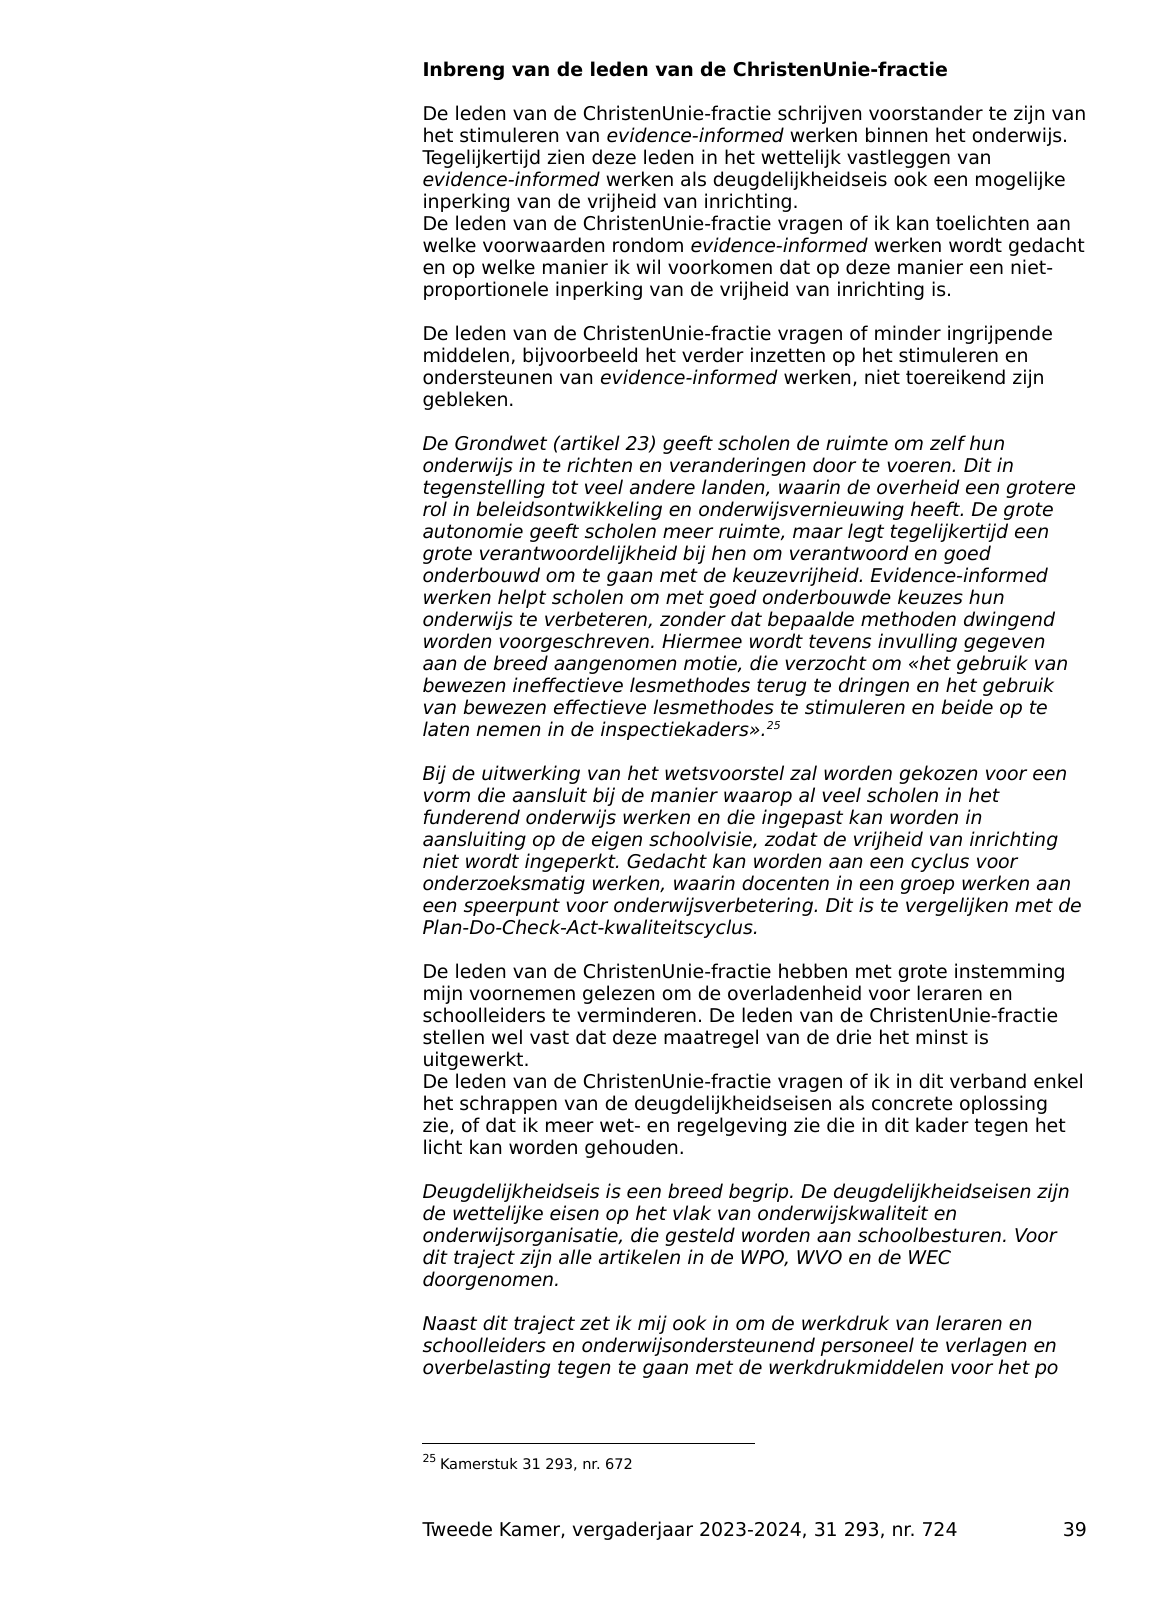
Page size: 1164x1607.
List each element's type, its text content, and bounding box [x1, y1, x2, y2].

text De Grondwet (artikel 23) geeft scholen de ruimte om zelf hun onderwijs in te richten en veranderingen door te voeren. Dit in tegenstelling tot veel andere landen, waarin de overheid een grotere rol in beleidsontwikkeling en onderwijsvernieuwing heeft. De grote autonomie geeft scholen meer ruimte, maar legt tegelijkertijd een grote verantwoordelijkheid bij hen om verantwoord en goed onderbouwd om te gaan met de keuzevrijheid. Evidence-informed werken helpt scholen om met goed onderbouwde keuzes hun onderwijs te verbeteren, zonder dat bepaalde methoden dwingend worden voorgeschreven. Hiermee wordt tevens invulling gegeven aan de breed aangenomen motie, die verzocht om «het gebruik van bewezen ineffectieve lesmethodes terug te dringen en het gebruik van bewezen effectieve lesmethodes te stimuleren en beide op te laten nemen in de inspectiekaders». [422, 433, 1087, 741]
text De leden van de ChristenUnie-fractie vragen of ik kan toelichten aan welke voorwaarden rondom evidence-informed werken wordt gedacht en op welke manier ik wil voorkomen dat op deze manier een niet-proportionele inperking van de vrijheid van inrichting is. [422, 213, 1087, 301]
text Kamerstuk 31 293, nr. 672 [422, 1452, 1087, 1474]
text Deugdelijkheidseis is een breed begrip. De deugdelijkheidseisen zijn de wettelijke eisen op het vlak van onderwijskwaliteit en onderwijsorganisatie, die gesteld worden aan schoolbesturen. Voor dit traject zijn alle artikelen in de WPO, WVO en de WEC doorgenomen. [422, 1181, 1087, 1291]
text Bij de uitwerking van het wetsvoorstel zal worden gekozen voor een vorm die aansluit bij de manier waarop al veel scholen in het funderend onderwijs werken en die ingepast kan worden in aansluiting op de eigen schoolvisie, zodat de vrijheid van inrichting niet wordt ingeperkt. Gedacht kan worden aan een cyclus voor onderzoeksmatig werken, waarin docenten in een groep werken aan een speerpunt voor onderwijsverbetering. Dit is te vergelijken met de Plan-Do-Check-Act-kwaliteitscyclus. [422, 763, 1087, 939]
subtitle Inbreng van de leden van de ChristenUnie-fractie [422, 59, 1087, 81]
text Naast dit traject zet ik mij ook in om de werkdruk van leraren en schoolleiders en onderwijsondersteunend personeel te verlagen en overbelasting tegen te gaan met de werkdrukmiddelen voor het po [422, 1313, 1087, 1379]
text De leden van de ChristenUnie-fractie vragen of ik in dit verband enkel het schrappen van de deugdelijkheidseisen als concrete oplossing zie, of dat ik meer wet- en regelgeving zie die in dit kader tegen het licht kan worden gehouden. [422, 1071, 1087, 1159]
text De leden van de ChristenUnie-fractie hebben met grote instemming mijn voornemen gelezen om de overladenheid voor leraren en schoolleiders te verminderen. De leden van de ChristenUnie-fractie stellen wel vast dat deze maatregel van de drie het minst is uitgewerkt. [422, 961, 1087, 1071]
text De leden van de ChristenUnie-fractie schrijven voorstander te zijn van het stimuleren van evidence-informed werken binnen het onderwijs. Tegelijkertijd zien deze leden in het wettelijk vastleggen van evidence-informed werken als deugdelijkheidseis ook een mogelijke inperking van de vrijheid van inrichting. [422, 103, 1087, 213]
text De leden van de ChristenUnie-fractie vragen of minder ingrijpende middelen, bijvoorbeeld het verder inzetten op het stimuleren en ondersteunen van evidence-informed werken, niet toereikend zijn gebleken. [422, 323, 1087, 411]
